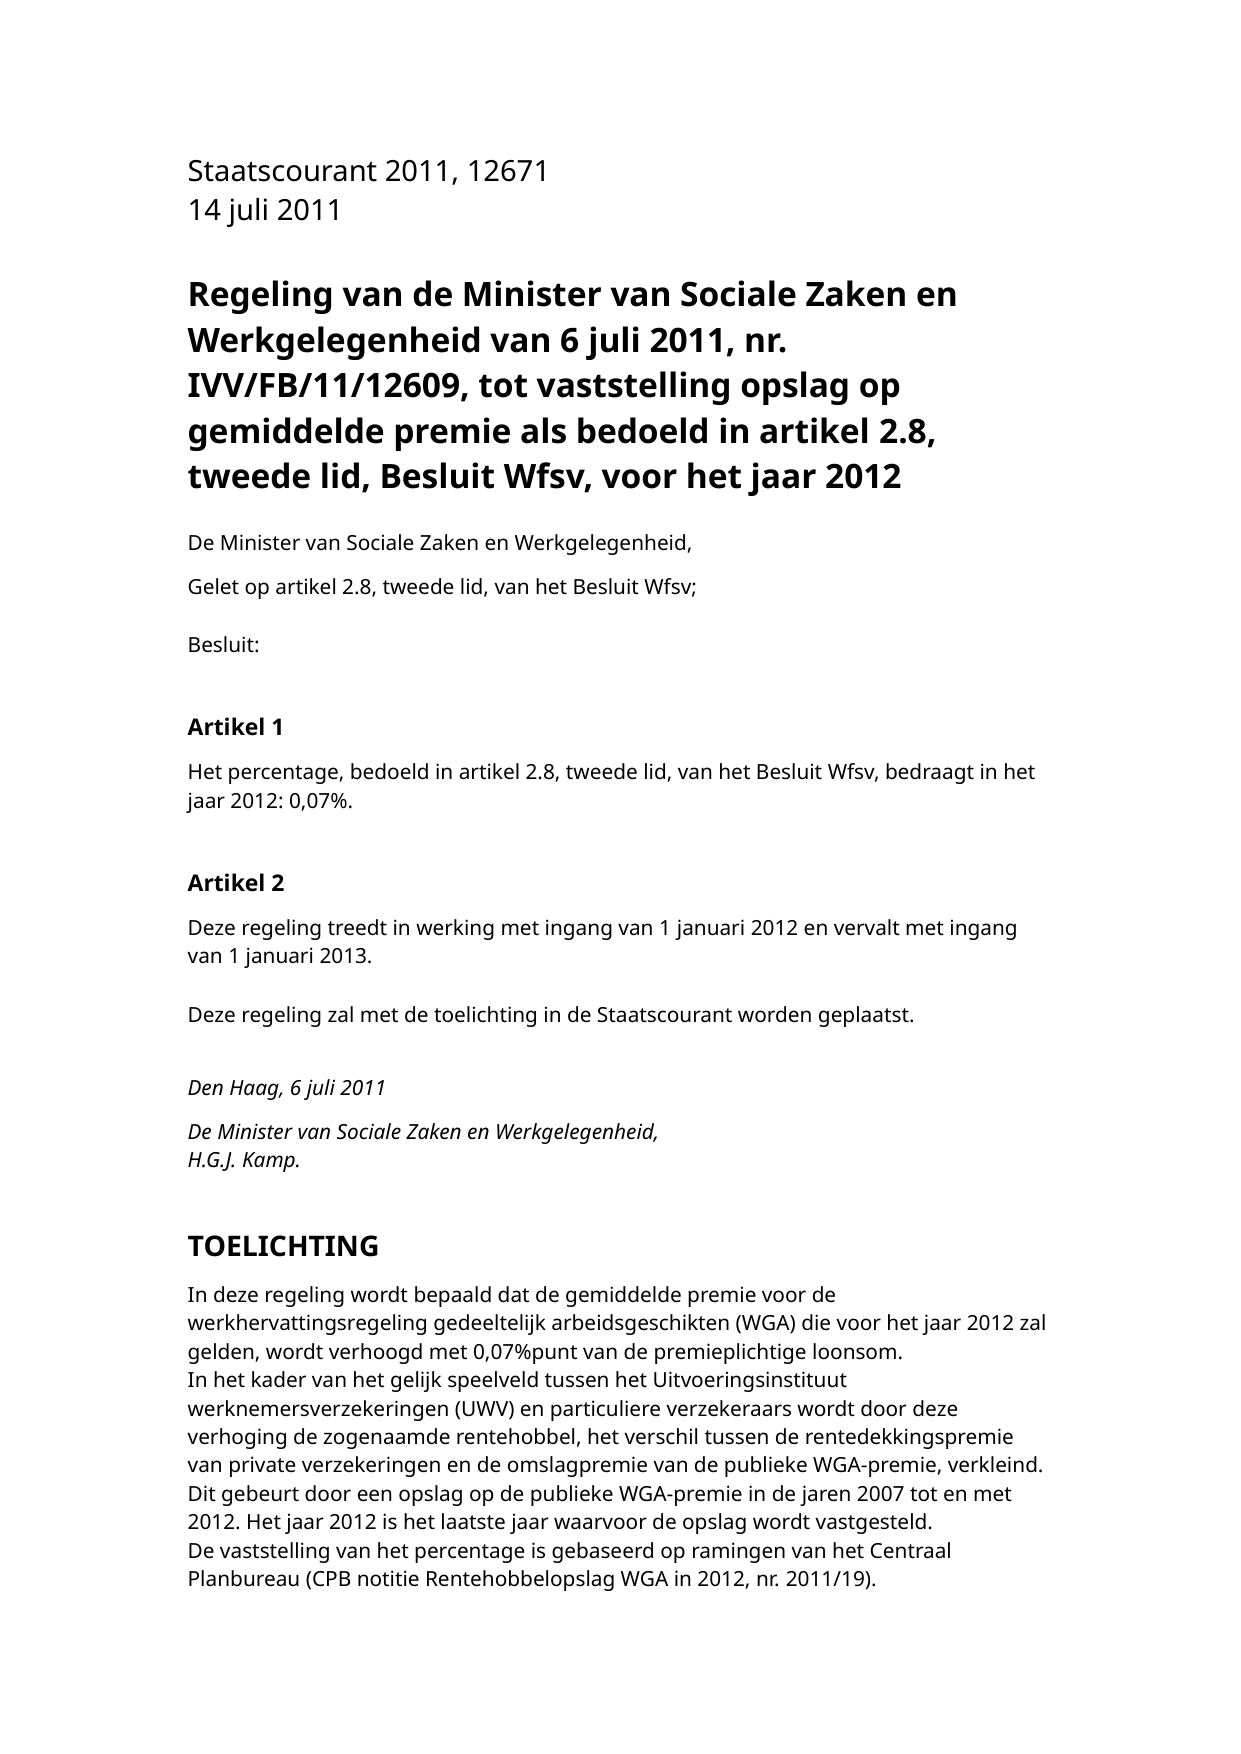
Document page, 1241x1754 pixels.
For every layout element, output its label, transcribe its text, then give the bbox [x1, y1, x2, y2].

subtitle TOELICHTING [187, 1226, 1053, 1265]
text Dit gebeurt door een opslag op de publieke WGA-premie in de jaren 2007 tot en met 2012. Het jaar 2012 is het laatste jaar waarvoor de opslag wordt vastgesteld. [187, 1479, 1053, 1536]
text De Minister van Sociale Zaken en Werkgelegenheid, [187, 528, 1053, 557]
subtitle Regeling van de Minister van Sociale Zaken en Werkgelegenheid van 6 juli 2011, nr. IVV/FB/11/12609, tot vaststelling opslag op gemiddelde premie als bedoeld in artikel 2.8, tweede lid, Besluit Wfsv, voor het jaar 2012 [187, 271, 1053, 498]
text 14 juli 2011 [187, 190, 1053, 229]
text Gelet op artikel 2.8, tweede lid, van het Besluit Wfsv; [187, 572, 1053, 600]
subtitle Artikel 1 [187, 711, 1053, 742]
text Het percentage, bedoeld in artikel 2.8, tweede lid, van het Besluit Wfsv, bedraagt in het jaar 2012: 0,07%. [187, 757, 1053, 814]
text Den Haag, 6 juli 2011 [187, 1073, 1053, 1102]
text Deze regeling treedt in werking met ingang van 1 januari 2012 en vervalt met ingang van 1 januari 2013. [187, 913, 1053, 970]
text H.G.J. Kamp. [187, 1145, 1053, 1174]
text Staatscourant 2011, 12671 [187, 150, 1053, 190]
text Besluit: [187, 630, 1053, 659]
text De Minister van Sociale Zaken en Werkgelegenheid, [187, 1117, 1053, 1145]
text Deze regeling zal met de toelichting in de Staatscourant worden geplaatst. [187, 1000, 1053, 1028]
text De vaststelling van het percentage is gebaseerd op ramingen van het Centraal Planbureau (CPB notitie Rentehobbelopslag WGA in 2012, nr. 2011/19). [187, 1536, 1053, 1593]
text In het kader van het gelijk speelveld tussen het Uitvoeringsinstituut werknemersverzekeringen (UWV) en particuliere verzekeraars wordt door deze verhoging de zogenaamde rentehobbel, het verschil tussen de rentedekkingspremie van private verzekeringen en de omslagpremie van de publieke WGA-premie, verkleind. [187, 1365, 1053, 1479]
text In deze regeling wordt bepaald dat de gemiddelde premie voor de werkhervattingsregeling gedeeltelijk arbeidsgeschikten (WGA) die voor het jaar 2012 zal gelden, wordt verhoogd met 0,07%punt van de premieplichtige loonsom. [187, 1280, 1053, 1365]
subtitle Artikel 2 [187, 867, 1053, 898]
